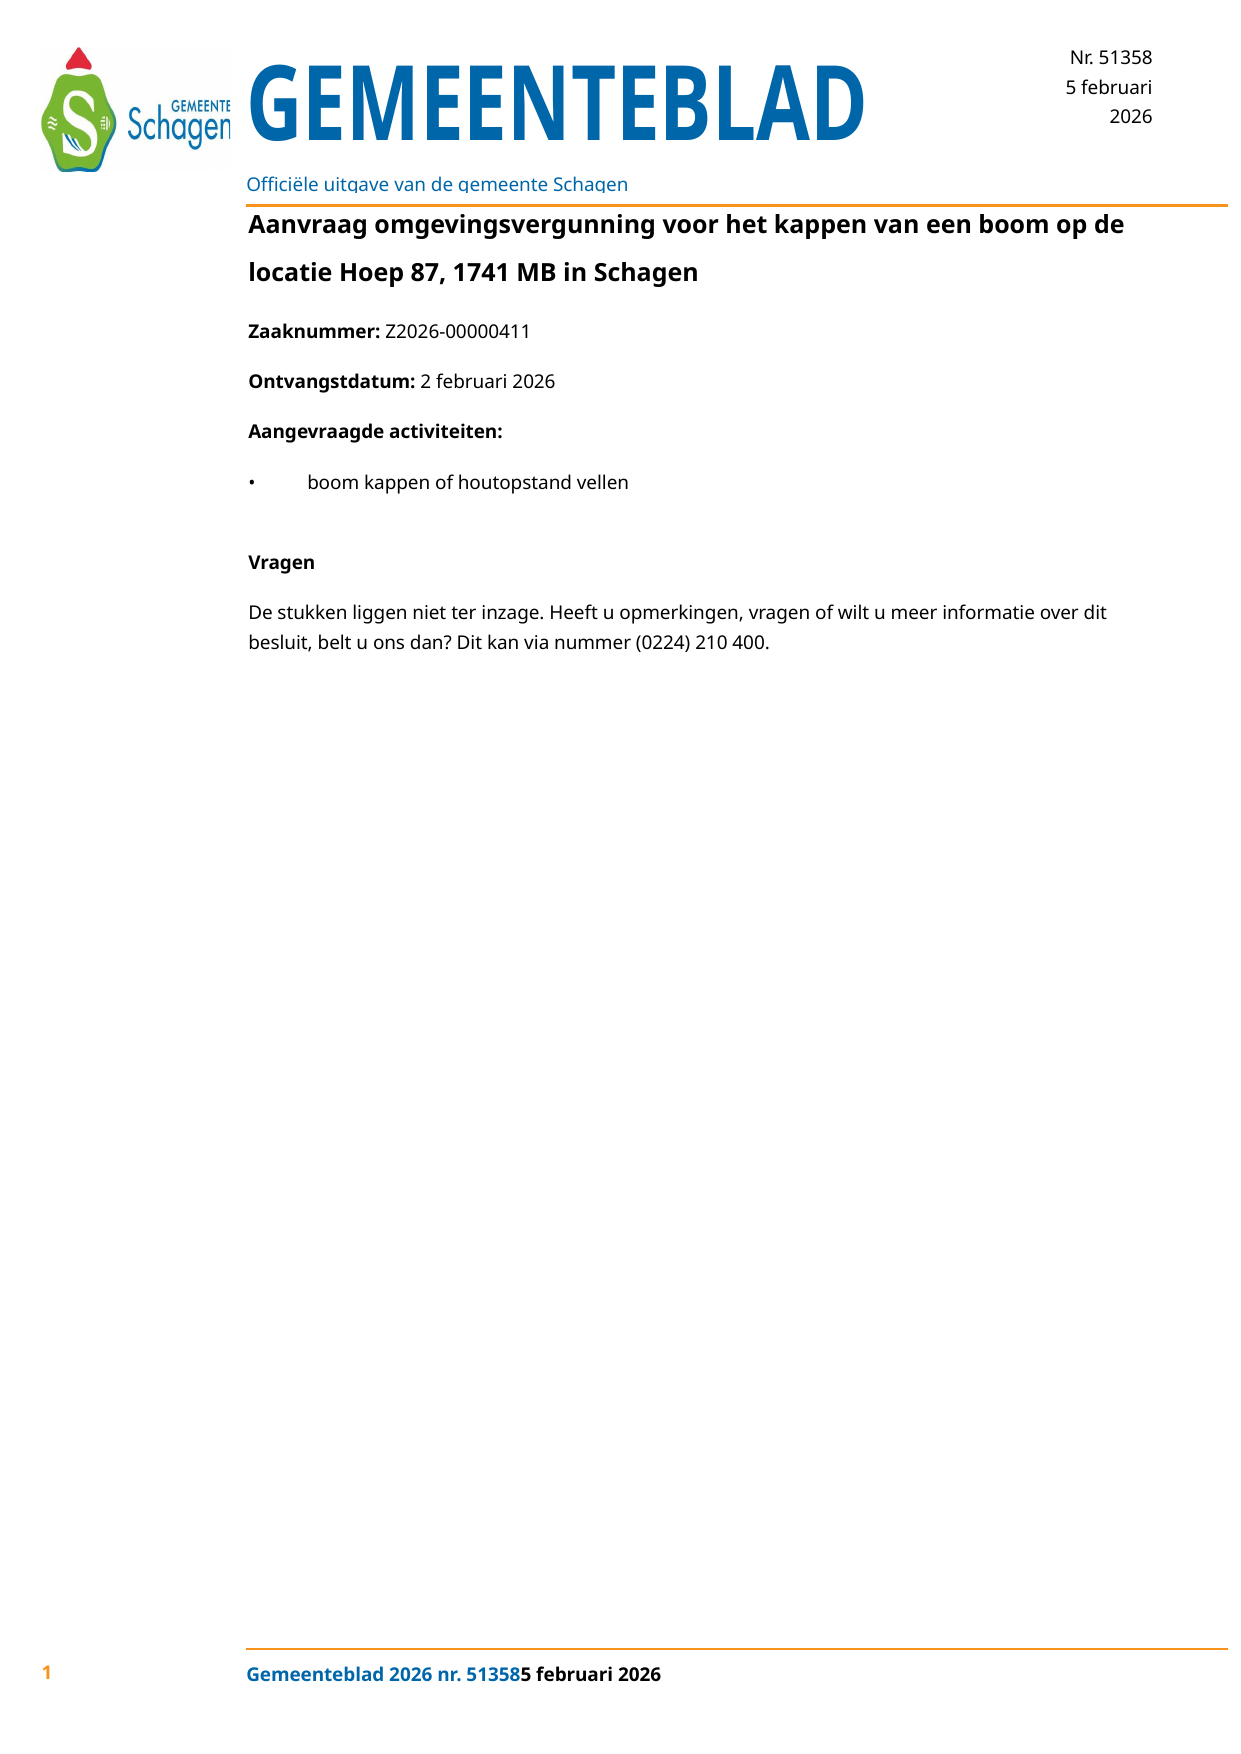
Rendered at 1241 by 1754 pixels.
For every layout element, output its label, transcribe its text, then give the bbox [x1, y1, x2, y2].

text De stukken liggen niet ter inzage. Heeft u opmerkingen, vragen of wilt u meer informatie over dit besluit, belt u ons dan? Dit kan via nummer (0224) 210 400. [248, 599, 1152, 655]
text Vragen [248, 549, 1152, 575]
text Zaaknummer: Z2026-00000411 [248, 318, 1152, 344]
list boom kappen of houtopstand vellen [248, 469, 1152, 495]
text Aangevraagde activiteiten: [248, 419, 1152, 444]
picture [41, 47, 231, 172]
text Ontvangstdatum: 2 februari 2026 [248, 368, 1152, 394]
text Aanvraag omgevingsvergunning voor het kappen van een boom op de locatie Hoep 87, 1741 MB in Schagen [248, 207, 1152, 288]
